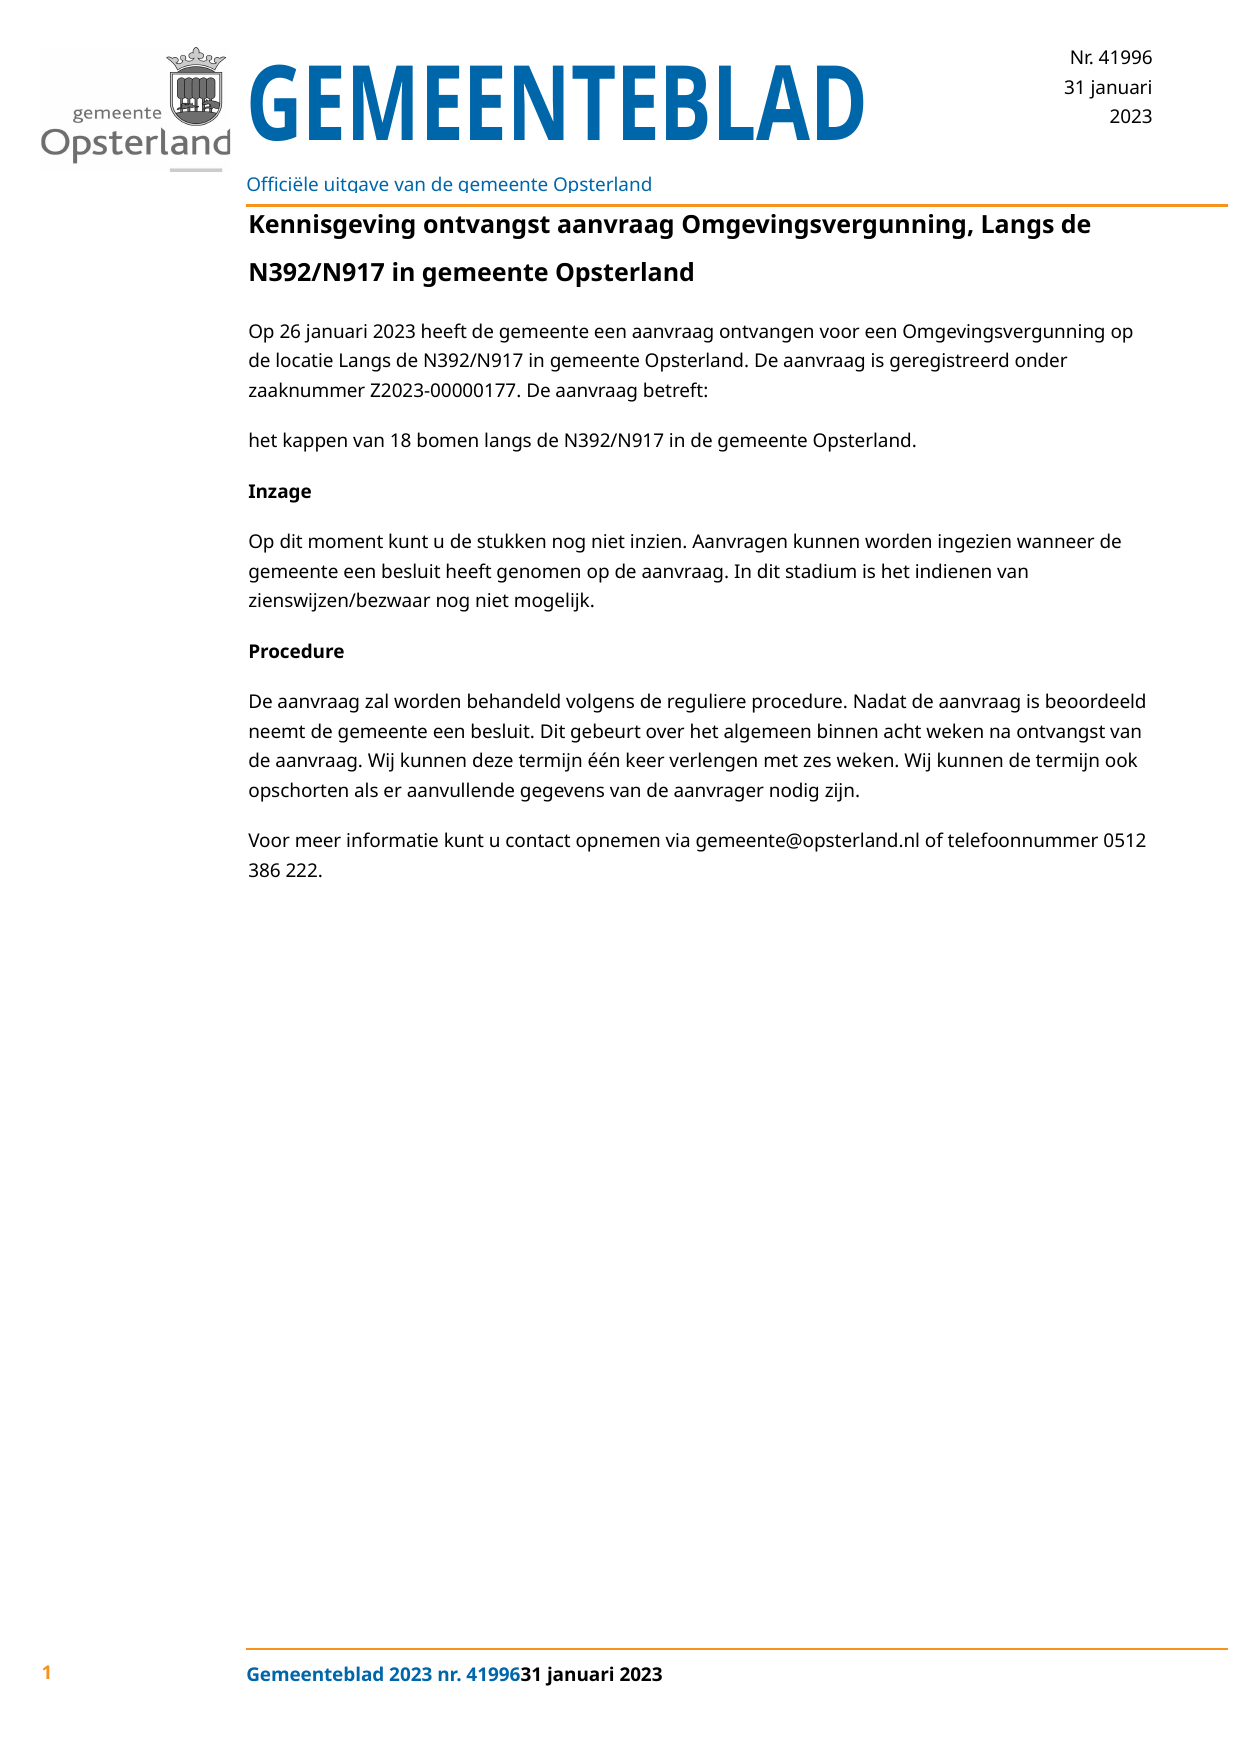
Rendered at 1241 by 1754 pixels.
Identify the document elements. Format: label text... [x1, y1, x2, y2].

text Op dit moment kunt u de stukken nog niet inzien. Aanvragen kunnen worden ingezien wanneer de gemeente een besluit heeft genomen op de aanvraag. In dit stadium is het indienen van zienswijzen/bezwaar nog niet mogelijk. [248, 528, 1152, 613]
text Inzage [248, 478, 1152, 504]
text Kennisgeving ontvangst aanvraag Omgevingsvergunning, Langs de N392/N917 in gemeente Opsterland [248, 207, 1152, 288]
text Voor meer informatie kunt u contact opnemen via gemeente@opsterland.nl of telefoonnummer 0512 386 222. [248, 827, 1152, 883]
text Op 26 januari 2023 heeft de gemeente een aanvraag ontvangen voor een Omgevingsvergunning op de locatie Langs de N392/N917 in gemeente Opsterland. De aanvraag is geregistreerd onder zaaknummer Z2023-00000177. De aanvraag betreft: [248, 318, 1152, 403]
text Procedure [248, 638, 1152, 664]
text De aanvraag zal worden behandeld volgens de reguliere procedure. Nadat de aanvraag is beoordeeld neemt de gemeente een besluit. Dit gebeurt over het algemeen binnen acht weken na ontvangst van de aanvraag. Wij kunnen deze termijn één keer verlengen met zes weken. Wij kunnen de termijn ook opschorten als er aanvullende gegevens van de aanvrager nodig zijn. [248, 688, 1152, 803]
text het kappen van 18 bomen langs de N392/N917 in de gemeente Opsterland. [248, 427, 1152, 453]
picture [41, 47, 231, 172]
